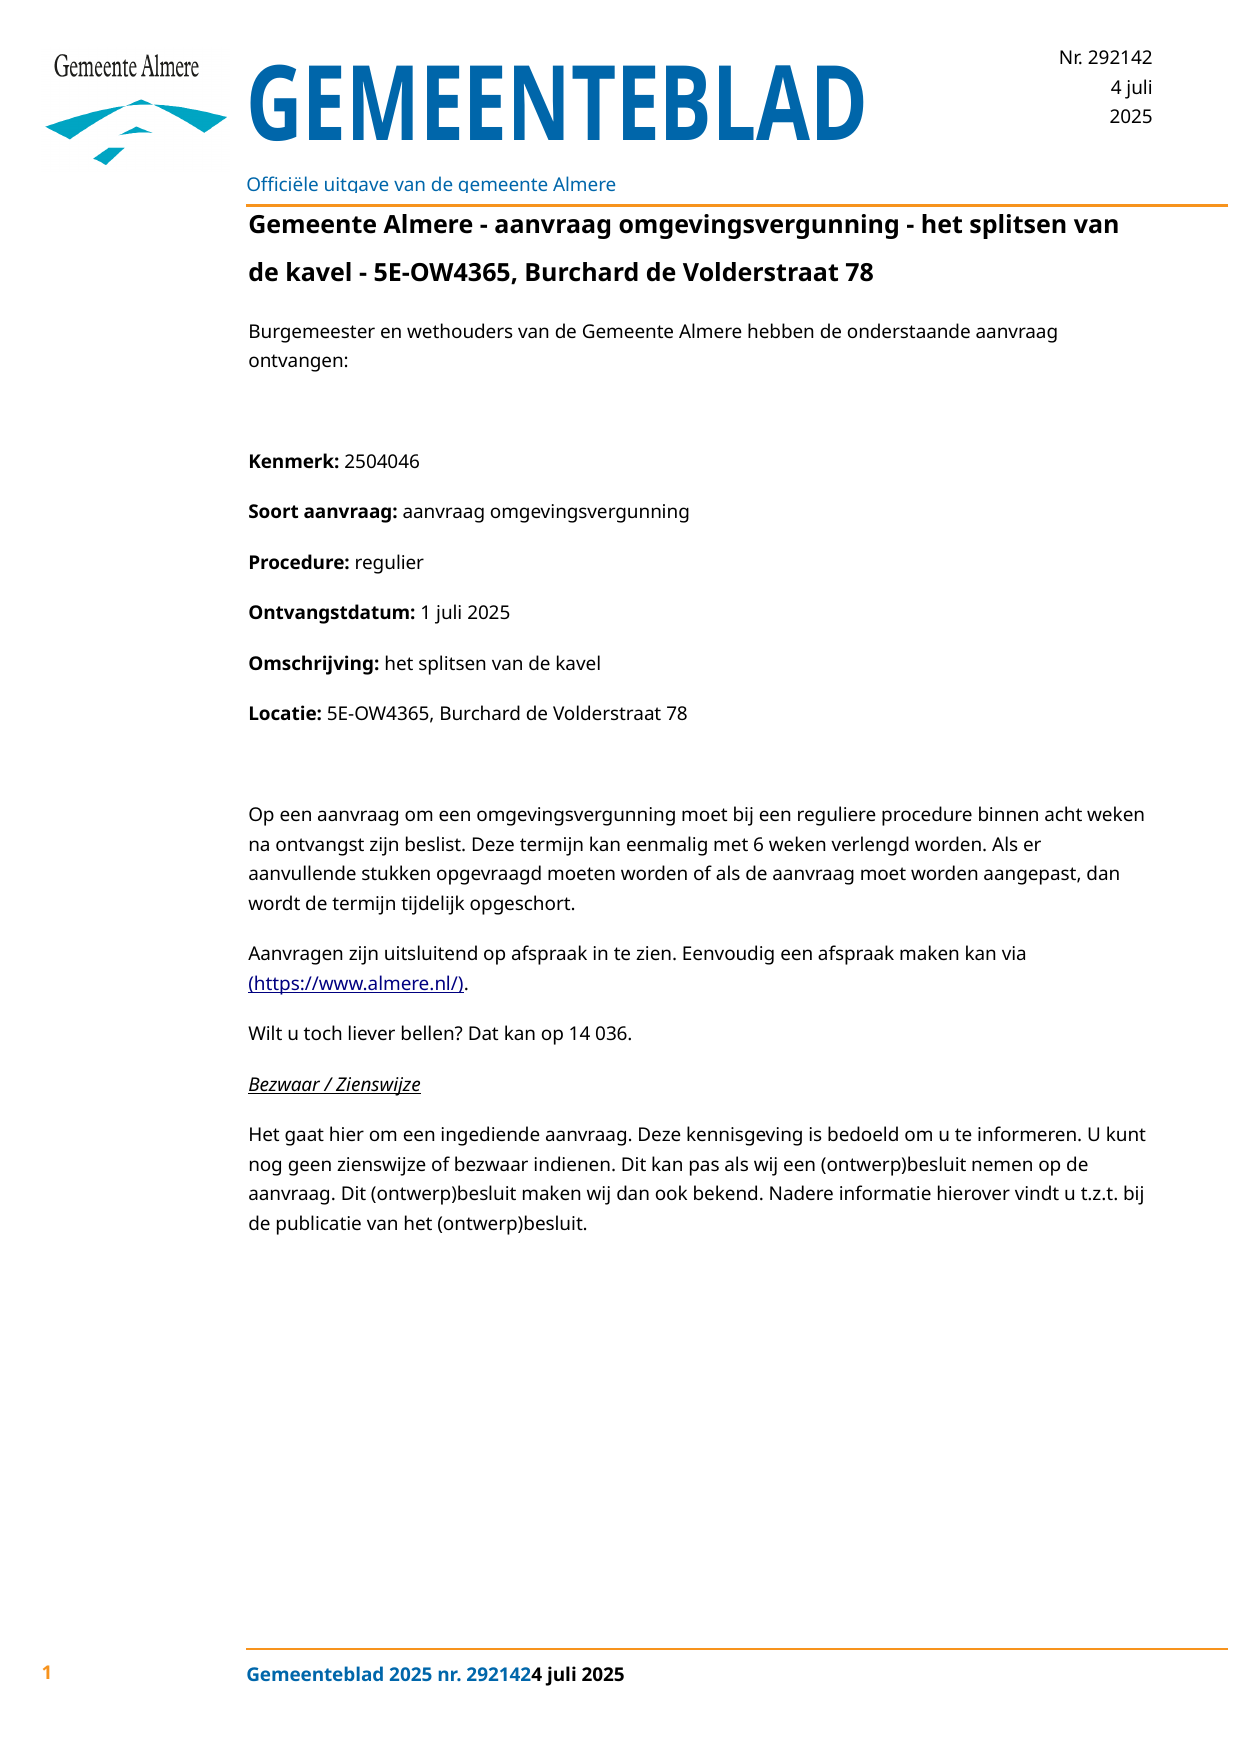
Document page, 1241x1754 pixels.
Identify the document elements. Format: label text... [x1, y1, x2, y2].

text Burgemeester en wethouders van de Gemeente Almere hebben de onderstaande aanvraag ontvangen: [248, 318, 1152, 373]
text Omschrijving: het splitsen van de kavel [248, 650, 1152, 676]
text Ontvangstdatum: 1 juli 2025 [248, 599, 1152, 625]
text Kenmerk: 2504046 [248, 448, 1152, 474]
text Het gaat hier om een ingediende aanvraag. Deze kennisgeving is bedoeld om u te informeren. U kunt nog geen zienswijze of bezwaar indienen. Dit kan pas als wij een (ontwerp)besluit nemen op de aanvraag. Dit (ontwerp)besluit maken wij dan ook bekend. Nadere informatie hierover vindt u t.z.t. bij de publicatie van het (ontwerp)besluit. [248, 1121, 1152, 1236]
text Procedure: regulier [248, 549, 1152, 575]
text Gemeente Almere - aanvraag omgevingsvergunning - het splitsen van de kavel - 5E-OW4365, Burchard de Volderstraat 78 [248, 207, 1152, 288]
text Locatie: 5E-OW4365, Burchard de Volderstraat 78 [248, 700, 1152, 726]
text Soort aanvraag: aanvraag omgevingsvergunning [248, 499, 1152, 524]
text Bezwaar / Zienswijze [248, 1071, 1152, 1097]
text Wilt u toch liever bellen? Dat kan op 14 036. [248, 1020, 1152, 1046]
text Aanvragen zijn uitsluitend op afspraak in te zien. Eenvoudig een afspraak maken kan via (https://www.almere.nl/). [248, 940, 1152, 996]
text Op een aanvraag om een omgevingsvergunning moet bij een reguliere procedure binnen acht weken na ontvangst zijn beslist. Deze termijn kan eenmalig met 6 weken verlengd worden. Als er aanvullende stukken opgevraagd moeten worden of als de aanvraag moet worden aangepast, dan wordt de termijn tijdelijk opgeschort. [248, 801, 1152, 916]
picture [41, 47, 231, 172]
